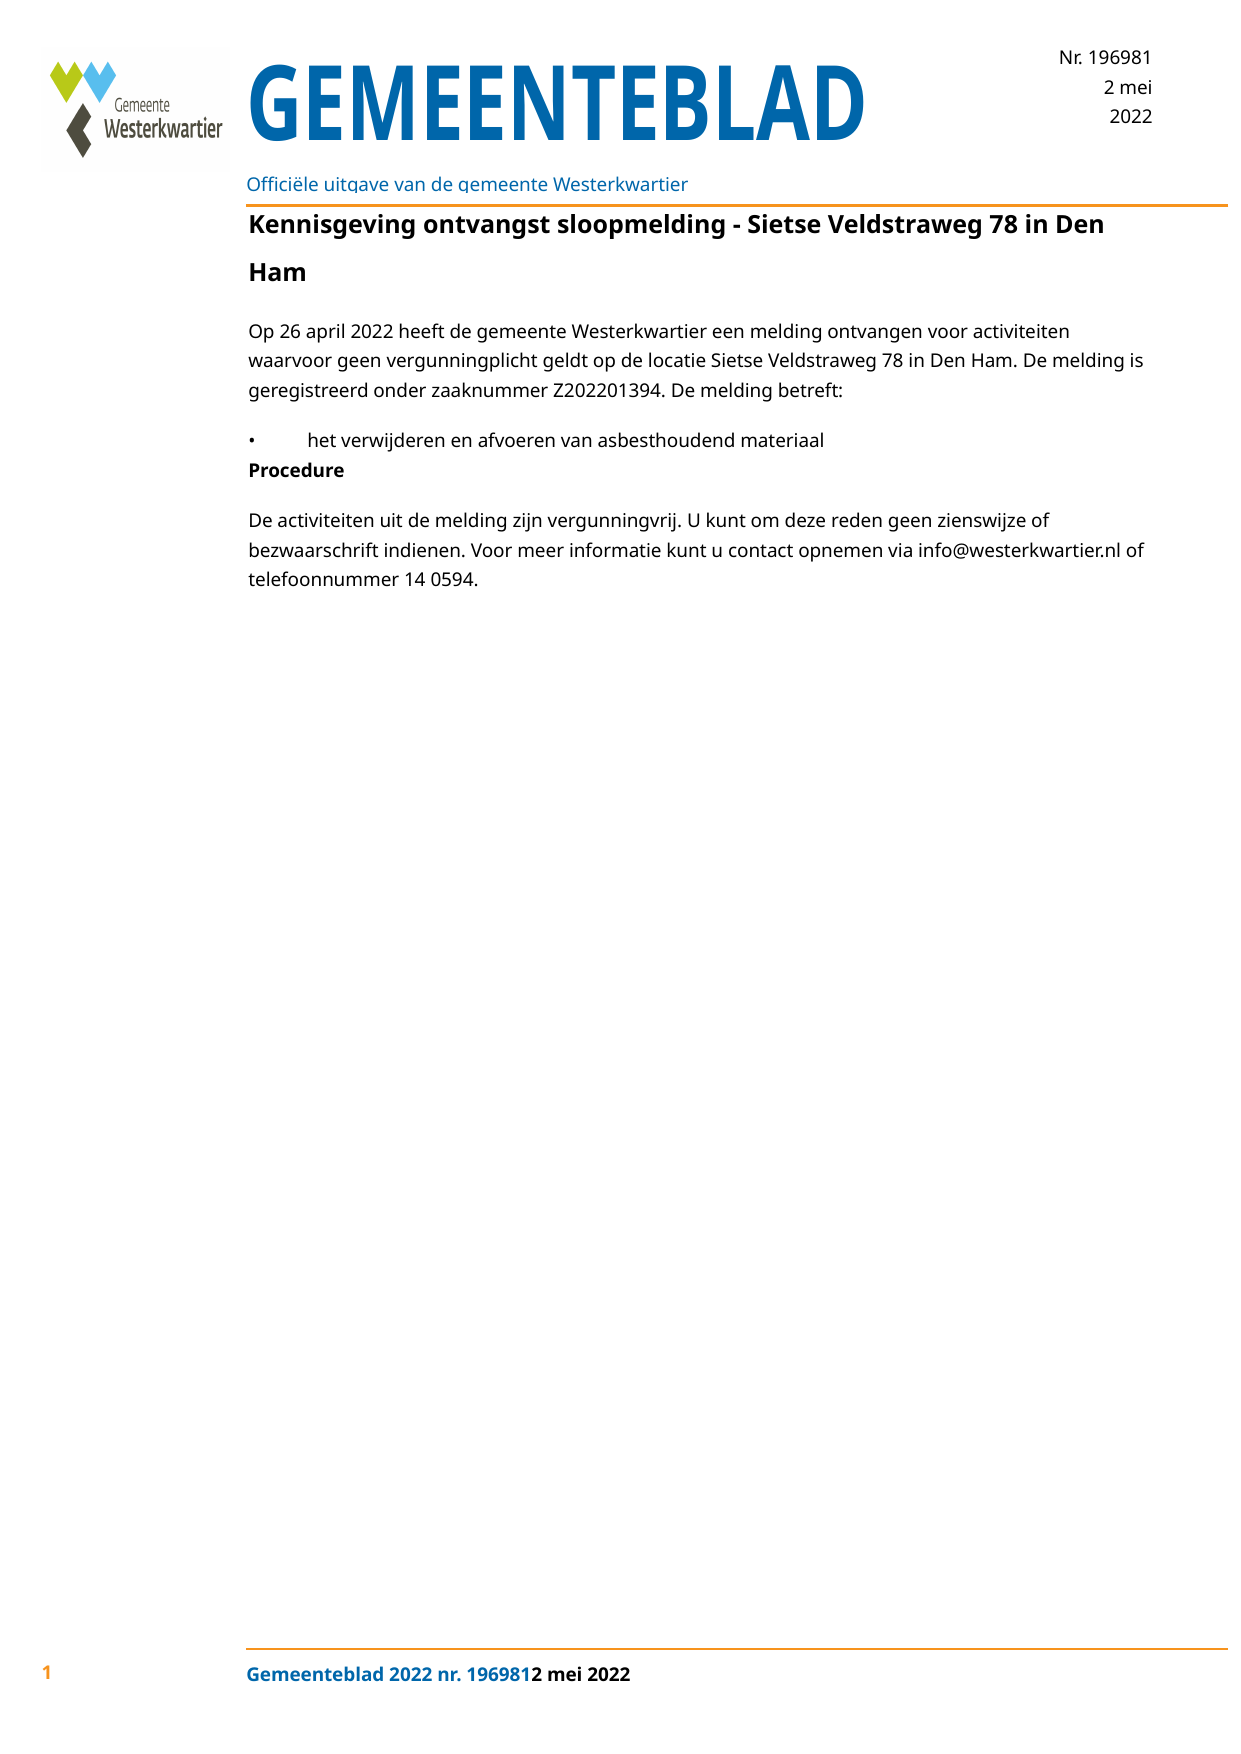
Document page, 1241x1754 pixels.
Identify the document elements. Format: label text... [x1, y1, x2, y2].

text Kennisgeving ontvangst sloopmelding - Sietse Veldstraweg 78 in Den Ham [248, 207, 1152, 288]
text Op 26 april 2022 heeft de gemeente Westerkwartier een melding ontvangen voor activiteiten waarvoor geen vergunningplicht geldt op de locatie Sietse Veldstraweg 78 in Den Ham. De melding is geregistreerd onder zaaknummer Z202201394. De melding betreft: [248, 318, 1152, 403]
text De activiteiten uit de melding zijn vergunningvrij. U kunt om deze reden geen zienswijze of bezwaarschrift indienen. Voor meer informatie kunt u contact opnemen via info@westerkwartier.nl of telefoonnummer 14 0594. [248, 507, 1152, 592]
picture [41, 47, 231, 172]
text Procedure [248, 457, 1152, 483]
list het verwijderen en afvoeren van asbesthoudend materiaal [248, 427, 1152, 453]
